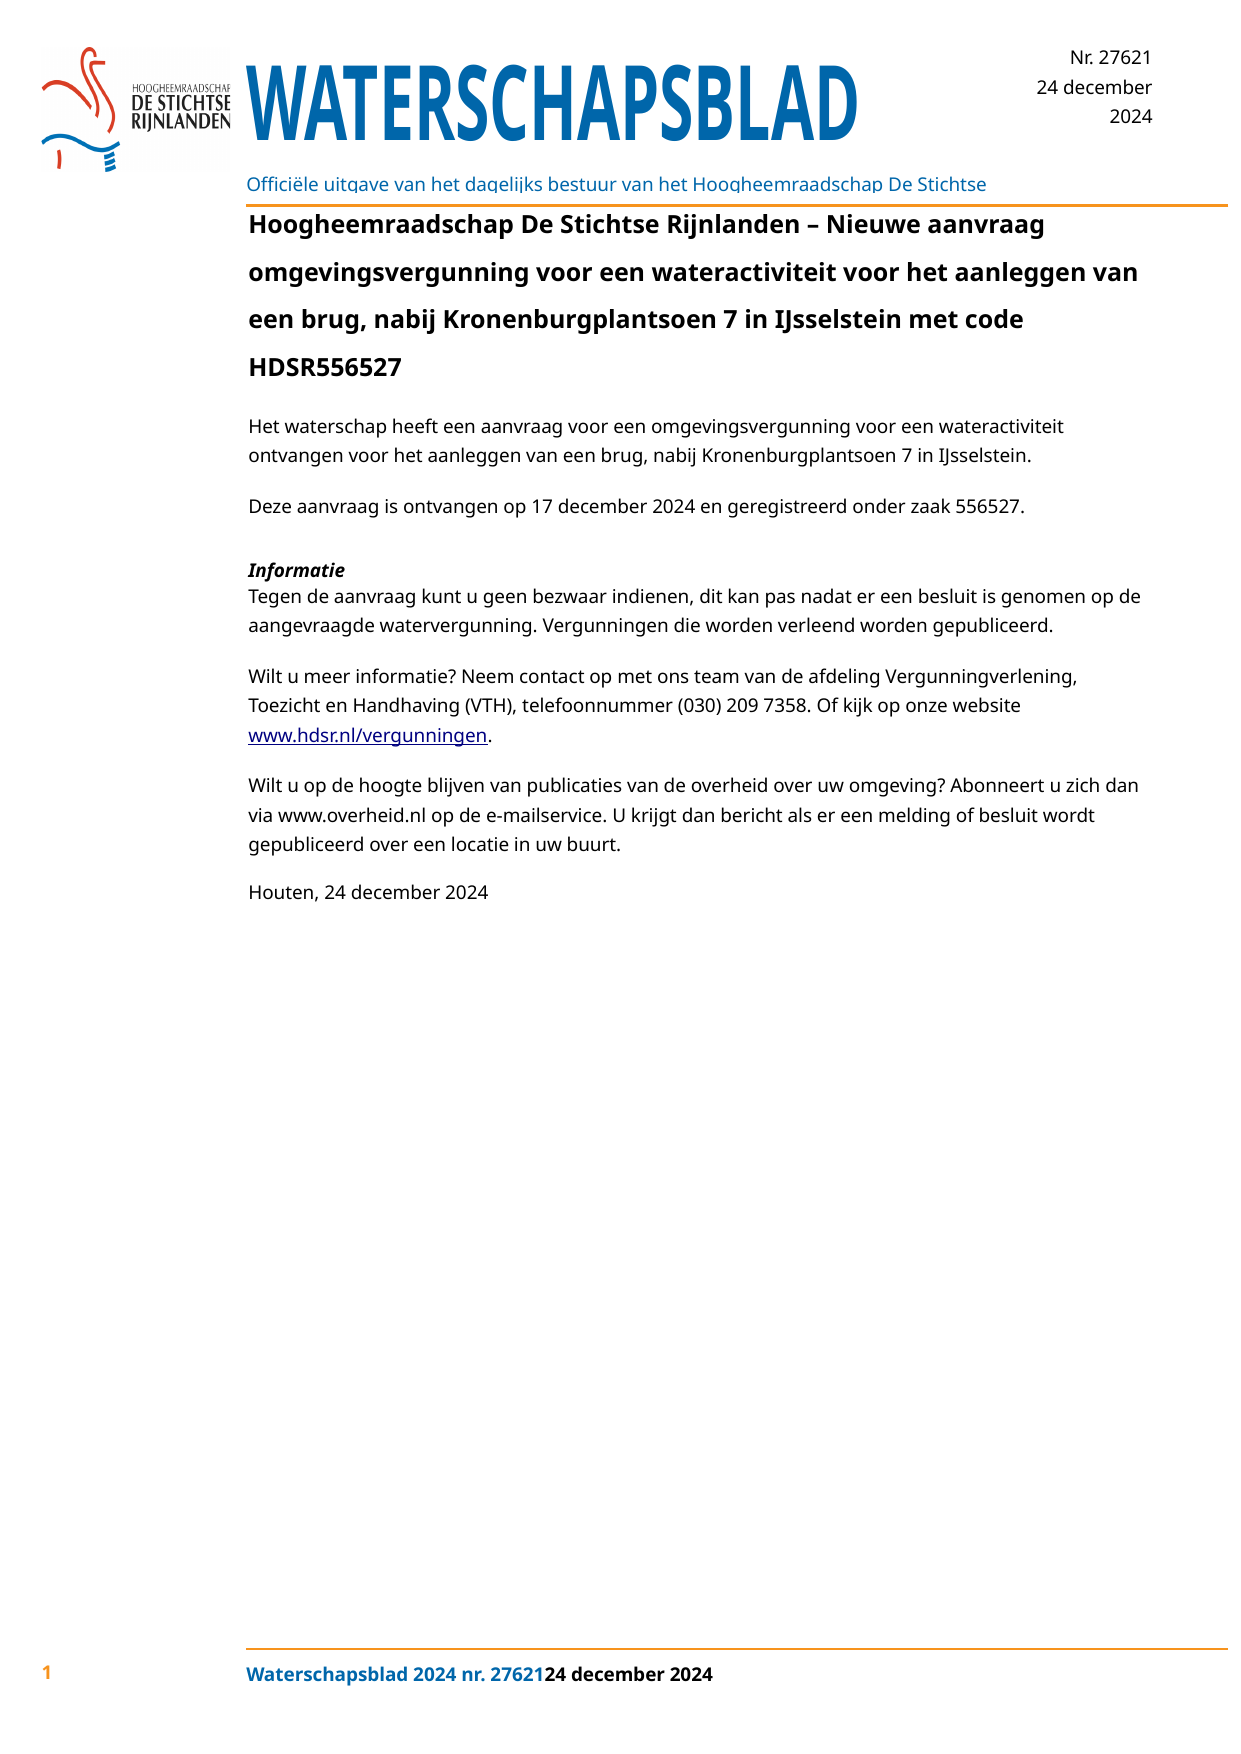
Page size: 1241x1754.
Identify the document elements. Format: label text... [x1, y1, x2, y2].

text Informatie [248, 557, 1152, 583]
text Wilt u op de hoogte blijven van publicaties van de overheid over uw omgeving? Abonneert u zich dan via www.overheid.nl op de e-mailservice. U krijgt dan bericht als er een melding of besluit wordt gepubliceerd over een locatie in uw buurt. [248, 772, 1152, 857]
text Deze aanvraag is ontvangen op 17 december 2024 en geregistreerd onder zaak 556527. [248, 493, 1152, 519]
text Houten, 24 december 2024 [248, 879, 1152, 905]
text Hoogheemraadschap De Stichtse Rijnlanden – Nieuwe aanvraag omgevingsvergunning voor een wateractiviteit voor het aanleggen van een brug, nabij Kronenburgplantsoen 7 in IJsselstein met code HDSR556527 [248, 207, 1152, 384]
text Tegen de aanvraag kunt u geen bezwaar indienen, dit kan pas nadat er een besluit is genomen op de aangevraagde watervergunning. Vergunningen die worden verleend worden gepubliceerd. [248, 583, 1152, 638]
text Het waterschap heeft een aanvraag voor een omgevingsvergunning voor een wateractiviteit ontvangen voor het aanleggen van een brug, nabij Kronenburgplantsoen 7 in IJsselstein. [248, 413, 1152, 468]
picture [41, 47, 231, 172]
text Wilt u meer informatie? Neem contact op met ons team van de afdeling Vergunningverlening, Toezicht en Handhaving (VTH), telefoonnummer (030) 209 7358. Of kijk op onze website www.hdsr.nl/vergunningen. [248, 663, 1152, 748]
